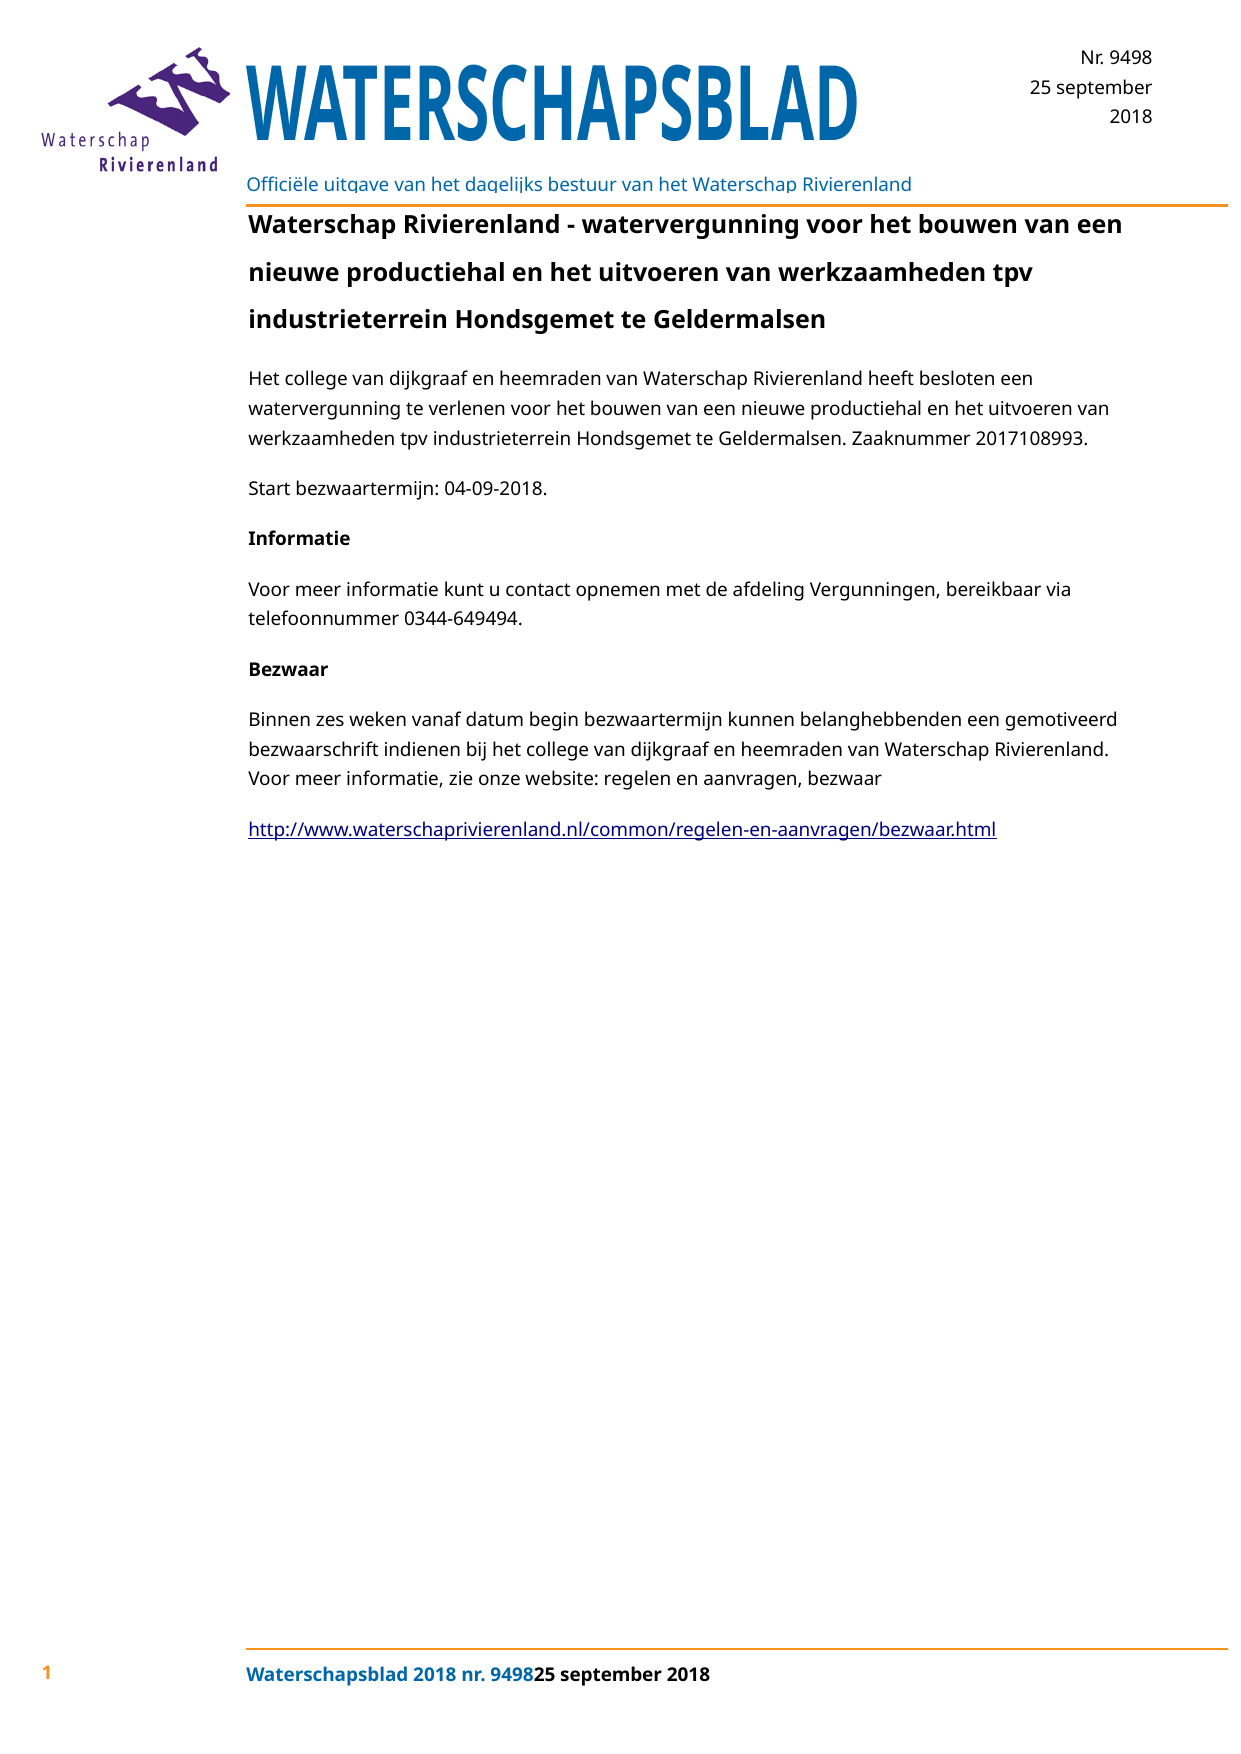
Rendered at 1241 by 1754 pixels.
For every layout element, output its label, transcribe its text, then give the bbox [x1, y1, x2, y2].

text Start bezwaartermijn: 04-09-2018. [248, 475, 1152, 501]
text http://www.waterschaprivierenland.nl/common/regelen-en-aanvragen/bezwaar.html [248, 816, 1152, 842]
text Bezwaar [248, 656, 1152, 682]
text Binnen zes weken vanaf datum begin bezwaartermijn kunnen belanghebbenden een gemotiveerd bezwaarschrift indienen bij het college van dijkgraaf en heemraden van Waterschap Rivierenland. Voor meer informatie, zie onze website: regelen en aanvragen, bezwaar [248, 706, 1152, 791]
text Waterschap Rivierenland - watervergunning voor het bouwen van een nieuwe productiehal en het uitvoeren van werkzaamheden tpv industrieterrein Hondsgemet te Geldermalsen [248, 207, 1152, 336]
text Het college van dijkgraaf en heemraden van Waterschap Rivierenland heeft besloten een watervergunning te verlenen voor het bouwen van een nieuwe productiehal en het uitvoeren van werkzaamheden tpv industrieterrein Hondsgemet te Geldermalsen. Zaaknummer 2017108993. [248, 366, 1152, 450]
picture [41, 47, 231, 172]
text Informatie [248, 526, 1152, 551]
text Voor meer informatie kunt u contact opnemen met de afdeling Vergunningen, bereikbaar via telefoonnummer 0344-649494. [248, 576, 1152, 631]
